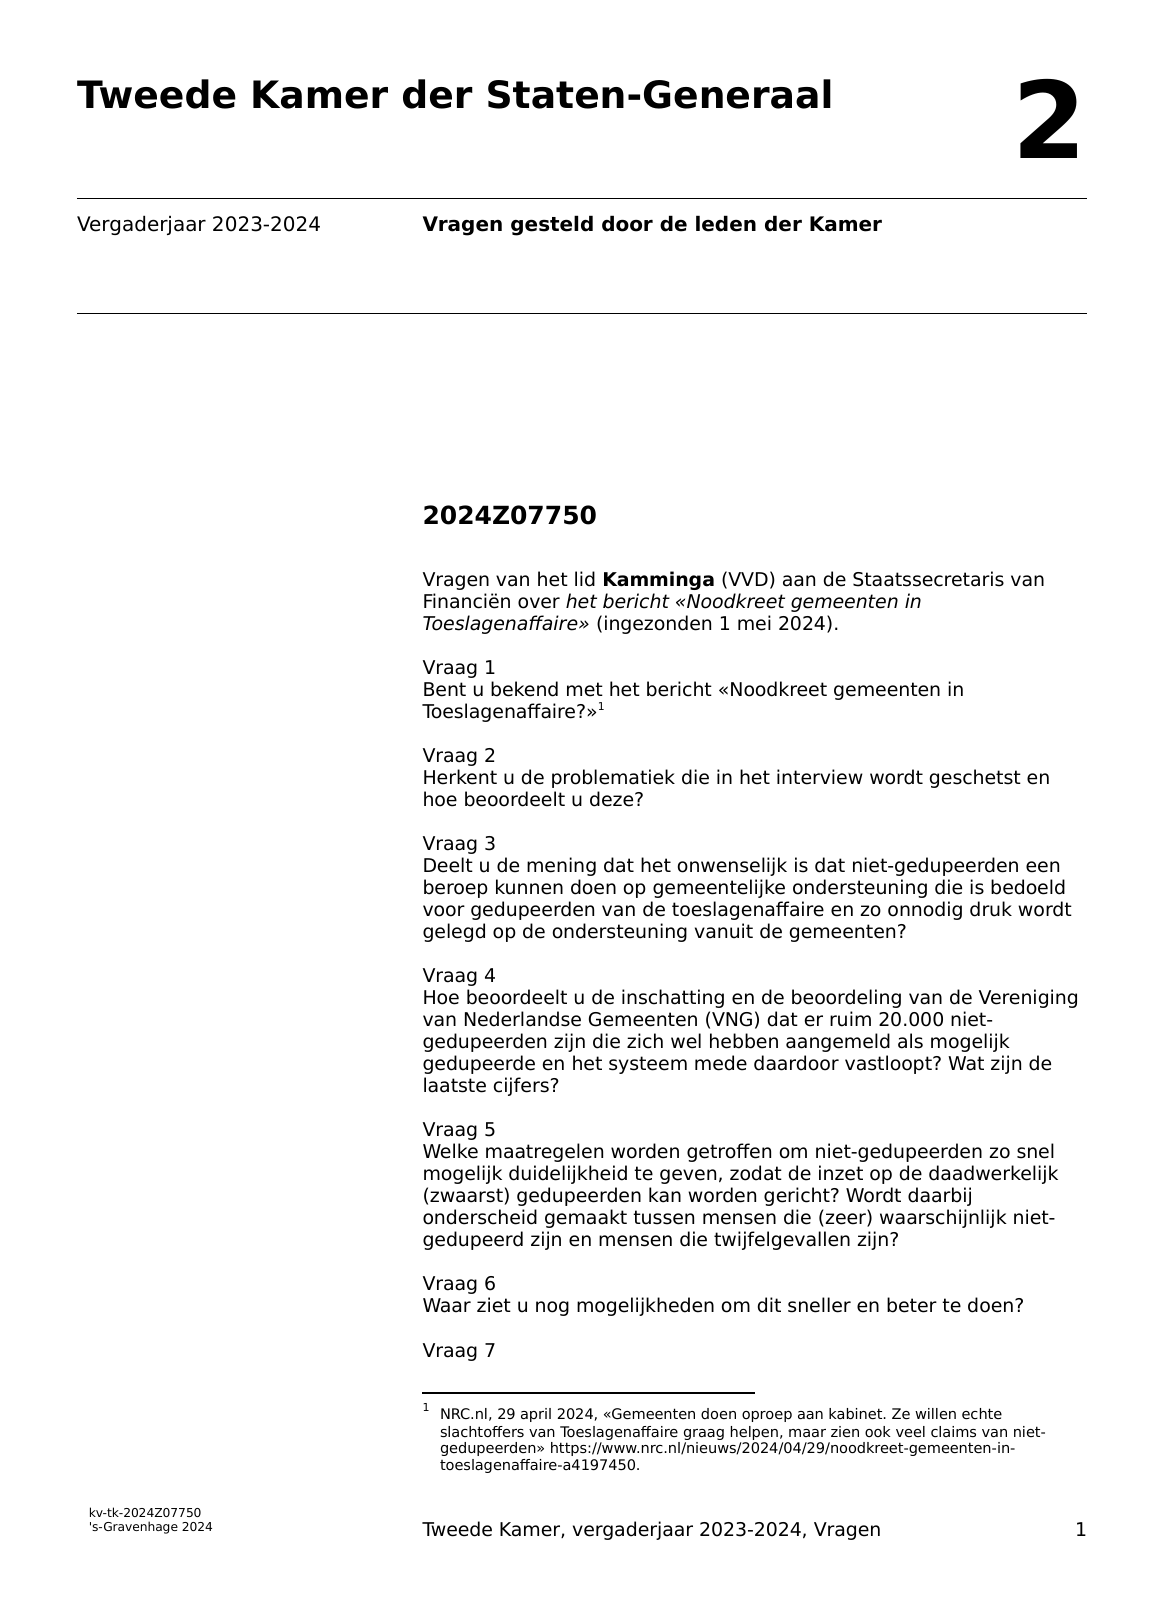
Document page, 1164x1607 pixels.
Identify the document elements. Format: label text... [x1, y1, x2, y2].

text Vraag 3 [422, 833, 1087, 855]
text Vraag 2 [422, 745, 1087, 767]
table_cell Vergaderjaar 2023-2024 [77, 199, 422, 313]
text Vraag 7 [422, 1339, 1087, 1361]
table_cell Vragen gesteld door de leden der Kamer [422, 199, 1087, 313]
text Vragen van het lid Kamminga (VVD) aan de Staatssecretaris van Financiën over het bericht «Noodkreet gemeenten in Toeslagenaffaire» (ingezonden 1 mei 2024). [422, 569, 1087, 635]
text Vraag 5 [422, 1119, 1087, 1141]
text kv-tk-2024Z07750 [88, 1506, 323, 1520]
text Welke maatregelen worden getroffen om niet-gedupeerden zo snel mogelijk duidelijkheid te geven, zodat de inzet op de daadwerkelijk (zwaarst) gedupeerden kan worden gericht? Wordt daarbij onderscheid gemaakt tussen mensen die (zeer) waarschijnlijk niet-gedupeerd zijn en mensen die twijfelgevallen zijn? [422, 1141, 1087, 1251]
text Vraag 1 [422, 657, 1087, 679]
text Bent u bekend met het bericht «Noodkreet gemeenten in Toeslagenaffaire?» [422, 679, 1087, 723]
text 2024Z07750 [422, 501, 1087, 531]
text Vraag 4 [422, 965, 1087, 987]
table_header Tweede Kamer der Staten-Generaal [77, 59, 886, 198]
text Hoe beoordeelt u de inschatting en de beoordeling van de Vereniging van Nederlandse Gemeenten (VNG) dat er ruim 20.000 niet-gedupeerden zijn die zich wel hebben aangemeld als mogelijk gedupeerde en het systeem mede daardoor vastloopt? Wat zijn de laatste cijfers? [422, 987, 1087, 1097]
text Vraag 6 [422, 1273, 1087, 1295]
text Waar ziet u nog mogelijkheden om dit sneller en beter te doen? [422, 1295, 1087, 1317]
text Deelt u de mening dat het onwenselijk is dat niet-gedupeerden een beroep kunnen doen op gemeentelijke ondersteuning die is bedoeld voor gedupeerden van de toeslagenaffaire en zo onnodig druk wordt gelegd op de ondersteuning vanuit de gemeenten? [422, 855, 1087, 943]
text Herkent u de problematiek die in het interview wordt geschetst en hoe beoordeelt u deze? [422, 767, 1087, 811]
text 's-Gravenhage 2024 [88, 1520, 323, 1534]
table_header 2 [886, 59, 1087, 198]
text NRC.nl, 29 april 2024, «Gemeenten doen oproep aan kabinet. Ze willen echte slachtoffers van Toeslagenaffaire graag helpen, maar zien ook veel claims van niet-gedupeerden» https://www.nrc.nl/nieuws/2024/04/29/noodkreet-gemeenten-in-toeslagenaffaire-a4197450. [422, 1402, 1087, 1474]
